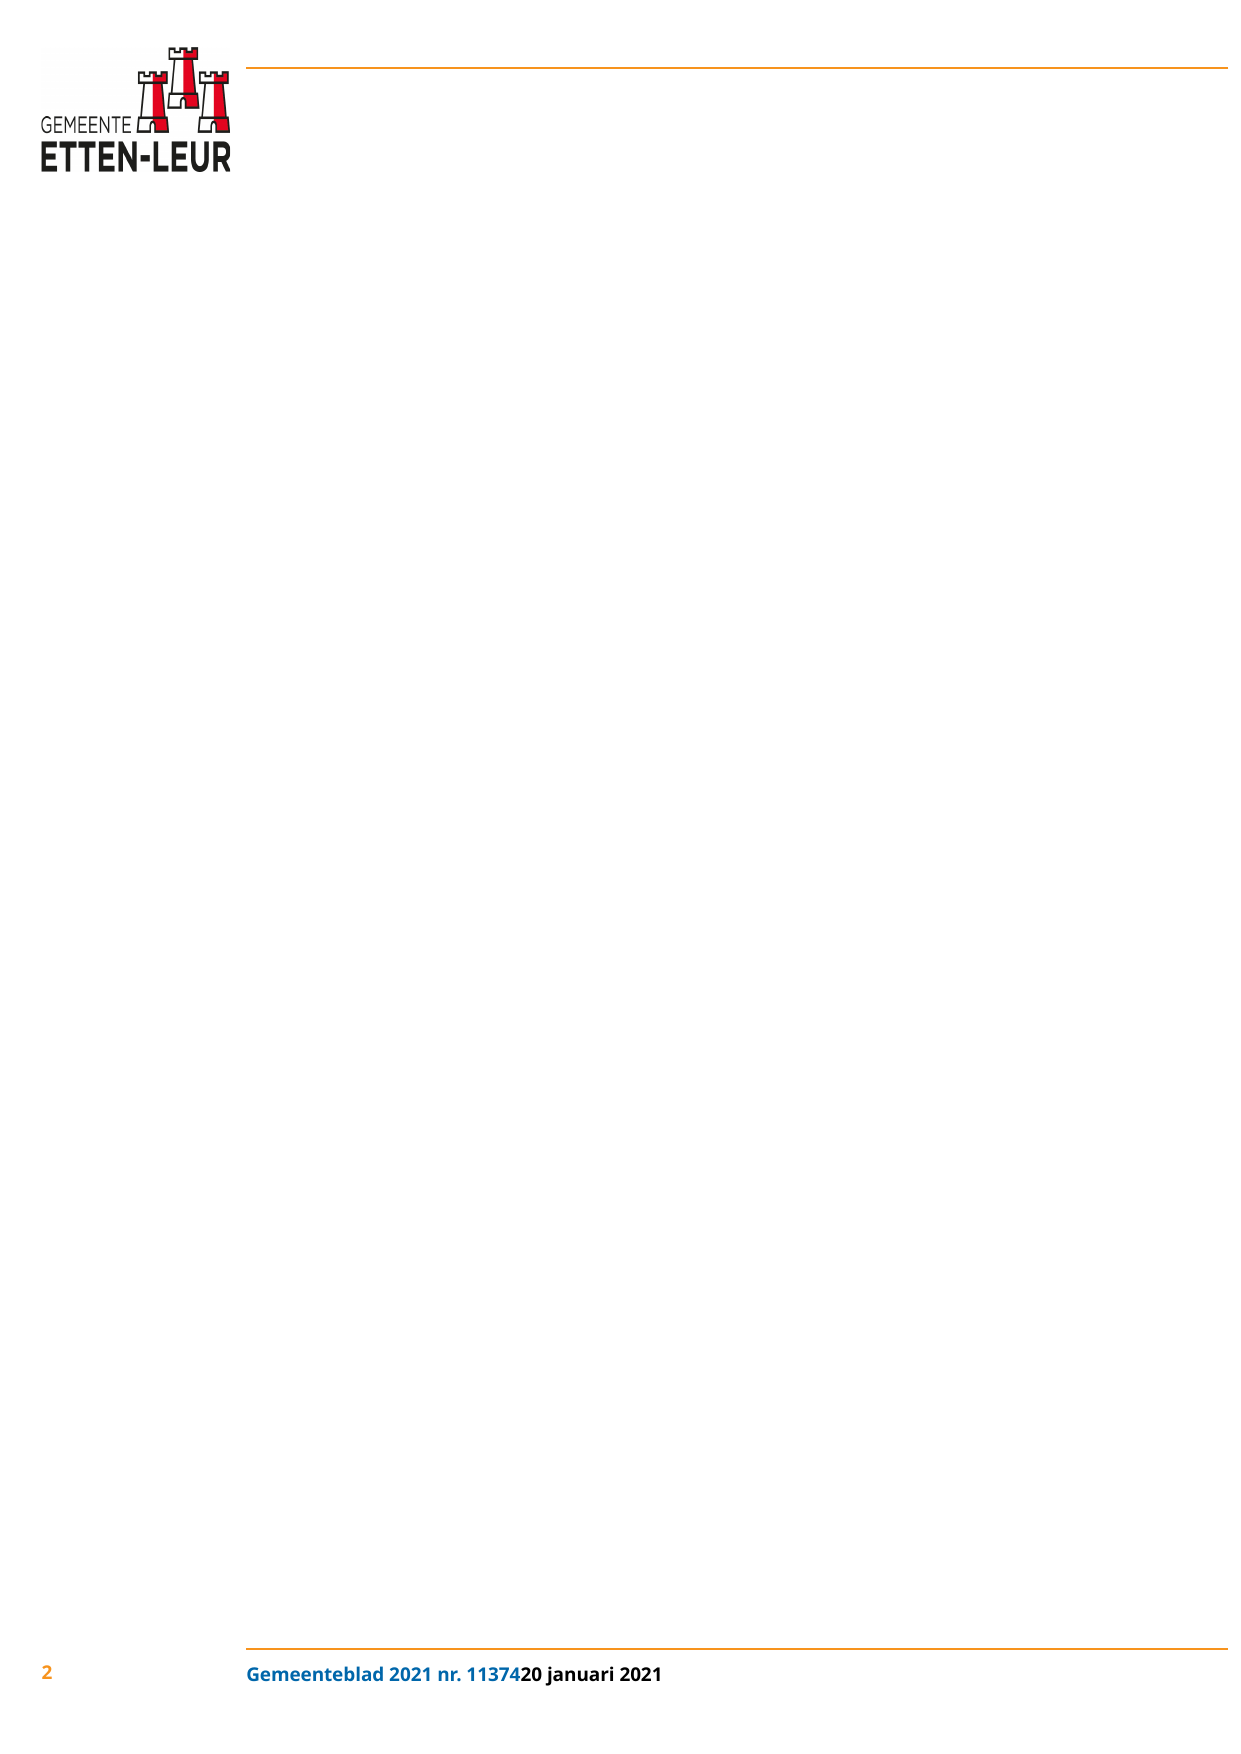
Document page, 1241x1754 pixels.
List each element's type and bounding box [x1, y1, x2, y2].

picture [41, 47, 231, 172]
